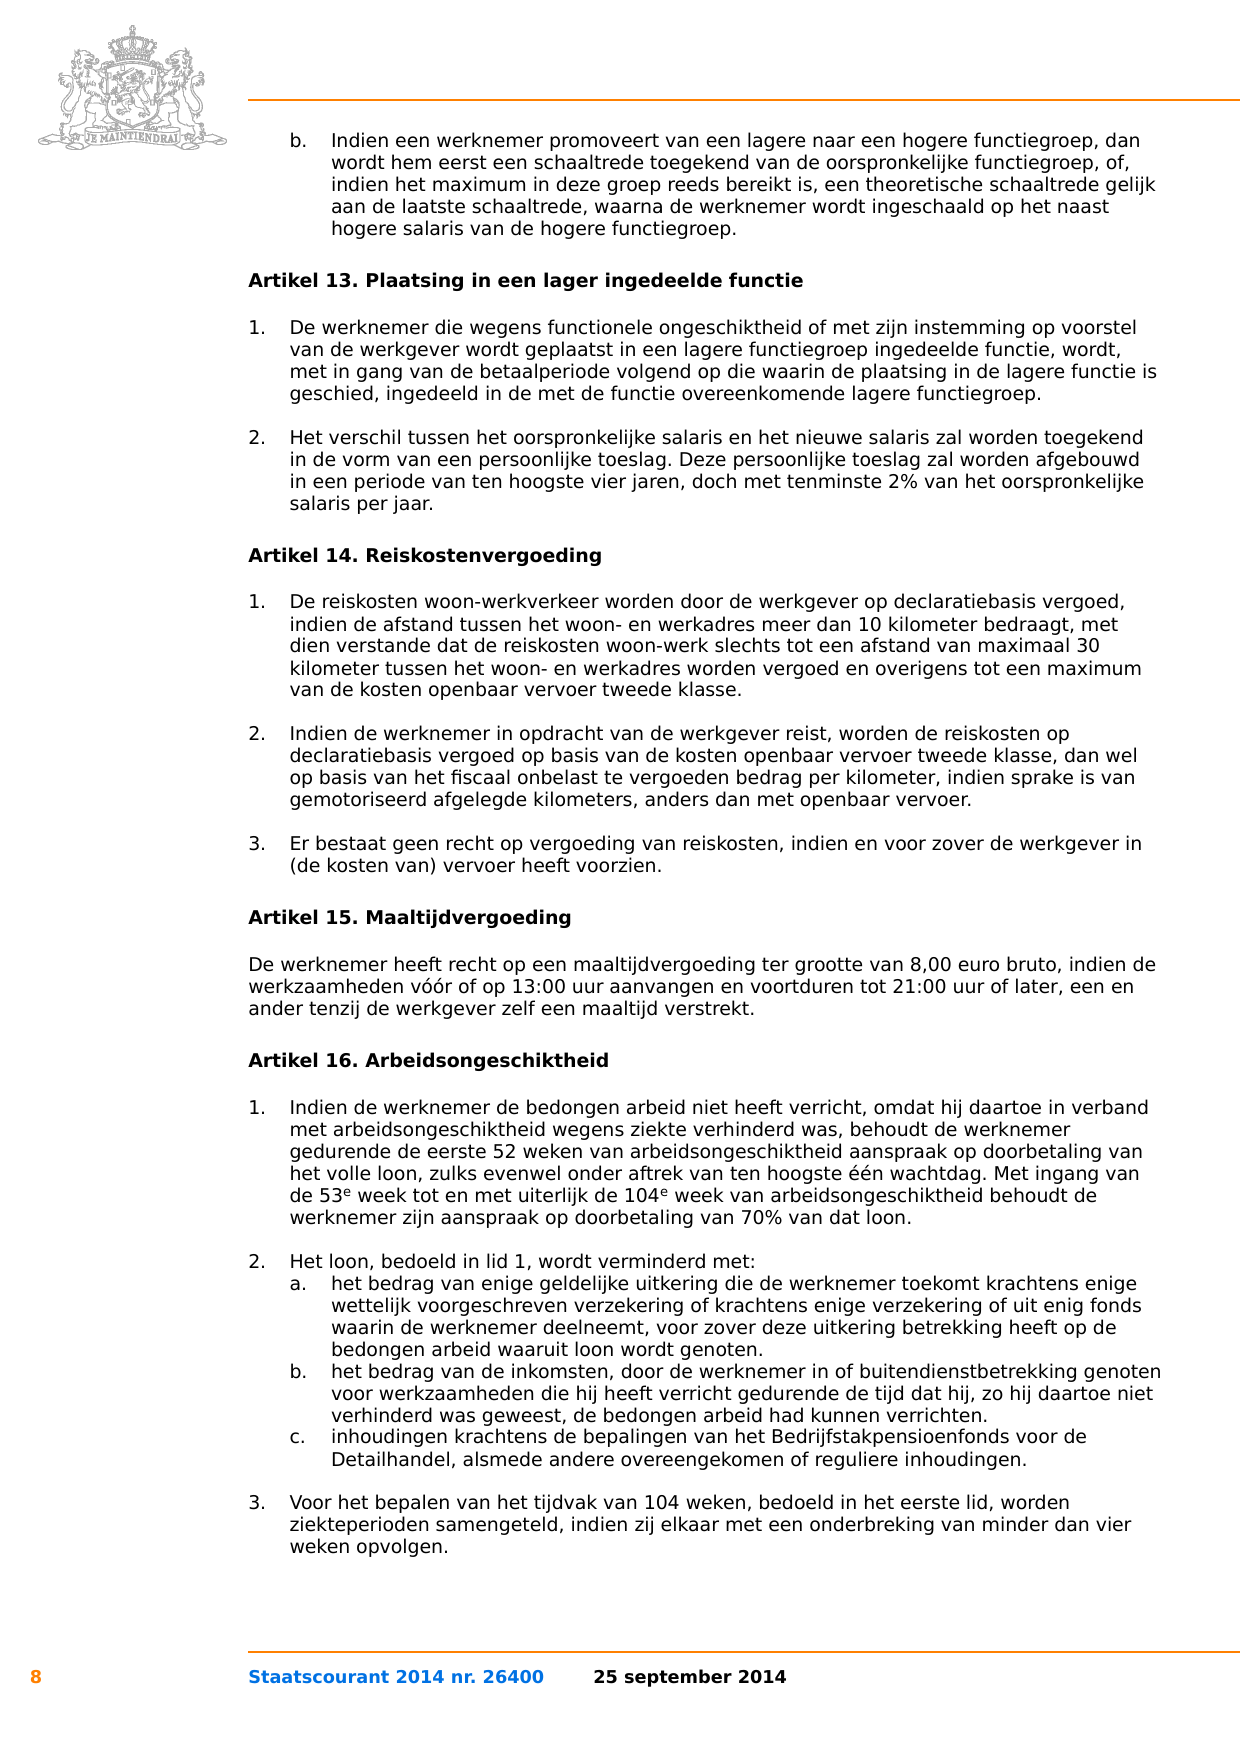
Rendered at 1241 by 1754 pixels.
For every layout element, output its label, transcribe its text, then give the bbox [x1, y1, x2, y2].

text 2. Het verschil tussen het oorspronkelijke salaris en het nieuwe salaris zal worden toegekend in de vorm van een persoonlijke toeslag. Deze persoonlijke toeslag zal worden afgebouwd in een periode van ten hoogste vier jaren, doch met tenminste 2% van het oorspronkelijke salaris per jaar. [248, 427, 1163, 514]
subtitle Artikel 13. Plaatsing in een lager ingedeelde functie [248, 270, 1163, 292]
text De werknemer heeft recht op een maaltijdvergoeding ter grootte van 8,00 euro bruto, indien de werkzaamheden vóór of op 13:00 uur aanvangen en voortduren tot 21:00 uur of later, een en ander tenzij de werkgever zelf een maaltijd verstrekt. [248, 954, 1163, 1020]
text b. het bedrag van de inkomsten, door de werknemer in of buitendienstbetrekking genoten voor werkzaamheden die hij heeft verricht gedurende de tijd dat hij, zo hij daartoe niet verhinderd was geweest, de bedongen arbeid had kunnen verrichten. [289, 1361, 1163, 1426]
text 1. De reiskosten woon-werkverkeer worden door de werkgever op declaratiebasis vergoed, indien de afstand tussen het woon- en werkadres meer dan 10 kilometer bedraagt, met dien verstande dat de reiskosten woon-werk slechts tot een afstand van maximaal 30 kilometer tussen het woon- en werkadres worden vergoed en overigens tot een maximum van de kosten openbaar vervoer tweede klasse. [248, 591, 1163, 701]
picture [38, 25, 227, 150]
subtitle Artikel 14. Reiskostenvergoeding [248, 544, 1163, 566]
text a. het bedrag van enige geldelijke uitkering die de werknemer toekomt krachtens enige wettelijk voorgeschreven verzekering of krachtens enige verzekering of uit enig fonds waarin de werknemer deelneemt, voor zover deze uitkering betrekking heeft op de bedongen arbeid waaruit loon wordt genoten. [289, 1273, 1163, 1361]
subtitle Artikel 15. Maaltijdvergoeding [248, 907, 1163, 929]
text 1. De werknemer die wegens functionele ongeschiktheid of met zijn instemming op voorstel van de werkgever wordt geplaatst in een lagere functiegroep ingedeelde functie, wordt, met in gang van de betaalperiode volgend op die waarin de plaatsing in de lagere functie is geschied, ingedeeld in de met de functie overeenkomende lagere functiegroep. [248, 317, 1163, 405]
text 2. Indien de werknemer in opdracht van de werkgever reist, worden de reiskosten op declaratiebasis vergoed op basis van de kosten openbaar vervoer tweede klasse, dan wel op basis van het fiscaal onbelast te vergoeden bedrag per kilometer, indien sprake is van gemotoriseerd afgelegde kilometers, anders dan met openbaar vervoer. [248, 723, 1163, 811]
subtitle Artikel 16. Arbeidsongeschiktheid [248, 1050, 1163, 1072]
text c. inhoudingen krachtens de bepalingen van het Bedrijfstakpensioenfonds voor de Detailhandel, alsmede andere overeengekomen of reguliere inhoudingen. [289, 1426, 1163, 1470]
text 2. Het loon, bedoeld in lid 1, wordt verminderd met: [248, 1251, 1163, 1273]
text b. Indien een werknemer promoveert van een lagere naar een hogere functiegroep, dan wordt hem eerst een schaaltrede toegekend van de oorspronkelijke functiegroep, of, indien het maximum in deze groep reeds bereikt is, een theoretische schaaltrede gelijk aan de laatste schaaltrede, waarna de werknemer wordt ingeschaald op het naast hogere salaris van de hogere functiegroep. [289, 130, 1163, 240]
text 1. Indien de werknemer de bedongen arbeid niet heeft verricht, omdat hij daartoe in verband met arbeidsongeschiktheid wegens ziekte verhinderd was, behoudt de werknemer gedurende de eerste 52 weken van arbeidsongeschiktheid aanspraak op doorbetaling van het volle loon, zulks evenwel onder aftrek van ten hoogste één wachtdag. Met ingang van de 53e week tot en met uiterlijk de 104e week van arbeidsongeschiktheid behoudt de werknemer zijn aanspraak op doorbetaling van 70% van dat loon. [248, 1097, 1163, 1229]
text 3. Voor het bepalen van het tijdvak van 104 weken, bedoeld in het eerste lid, worden ziekteperioden samengeteld, indien zij elkaar met een onderbreking van minder dan vier weken opvolgen. [248, 1492, 1163, 1558]
text 3. Er bestaat geen recht op vergoeding van reiskosten, indien en voor zover de werkgever in (de kosten van) vervoer heeft voorzien. [248, 833, 1163, 877]
